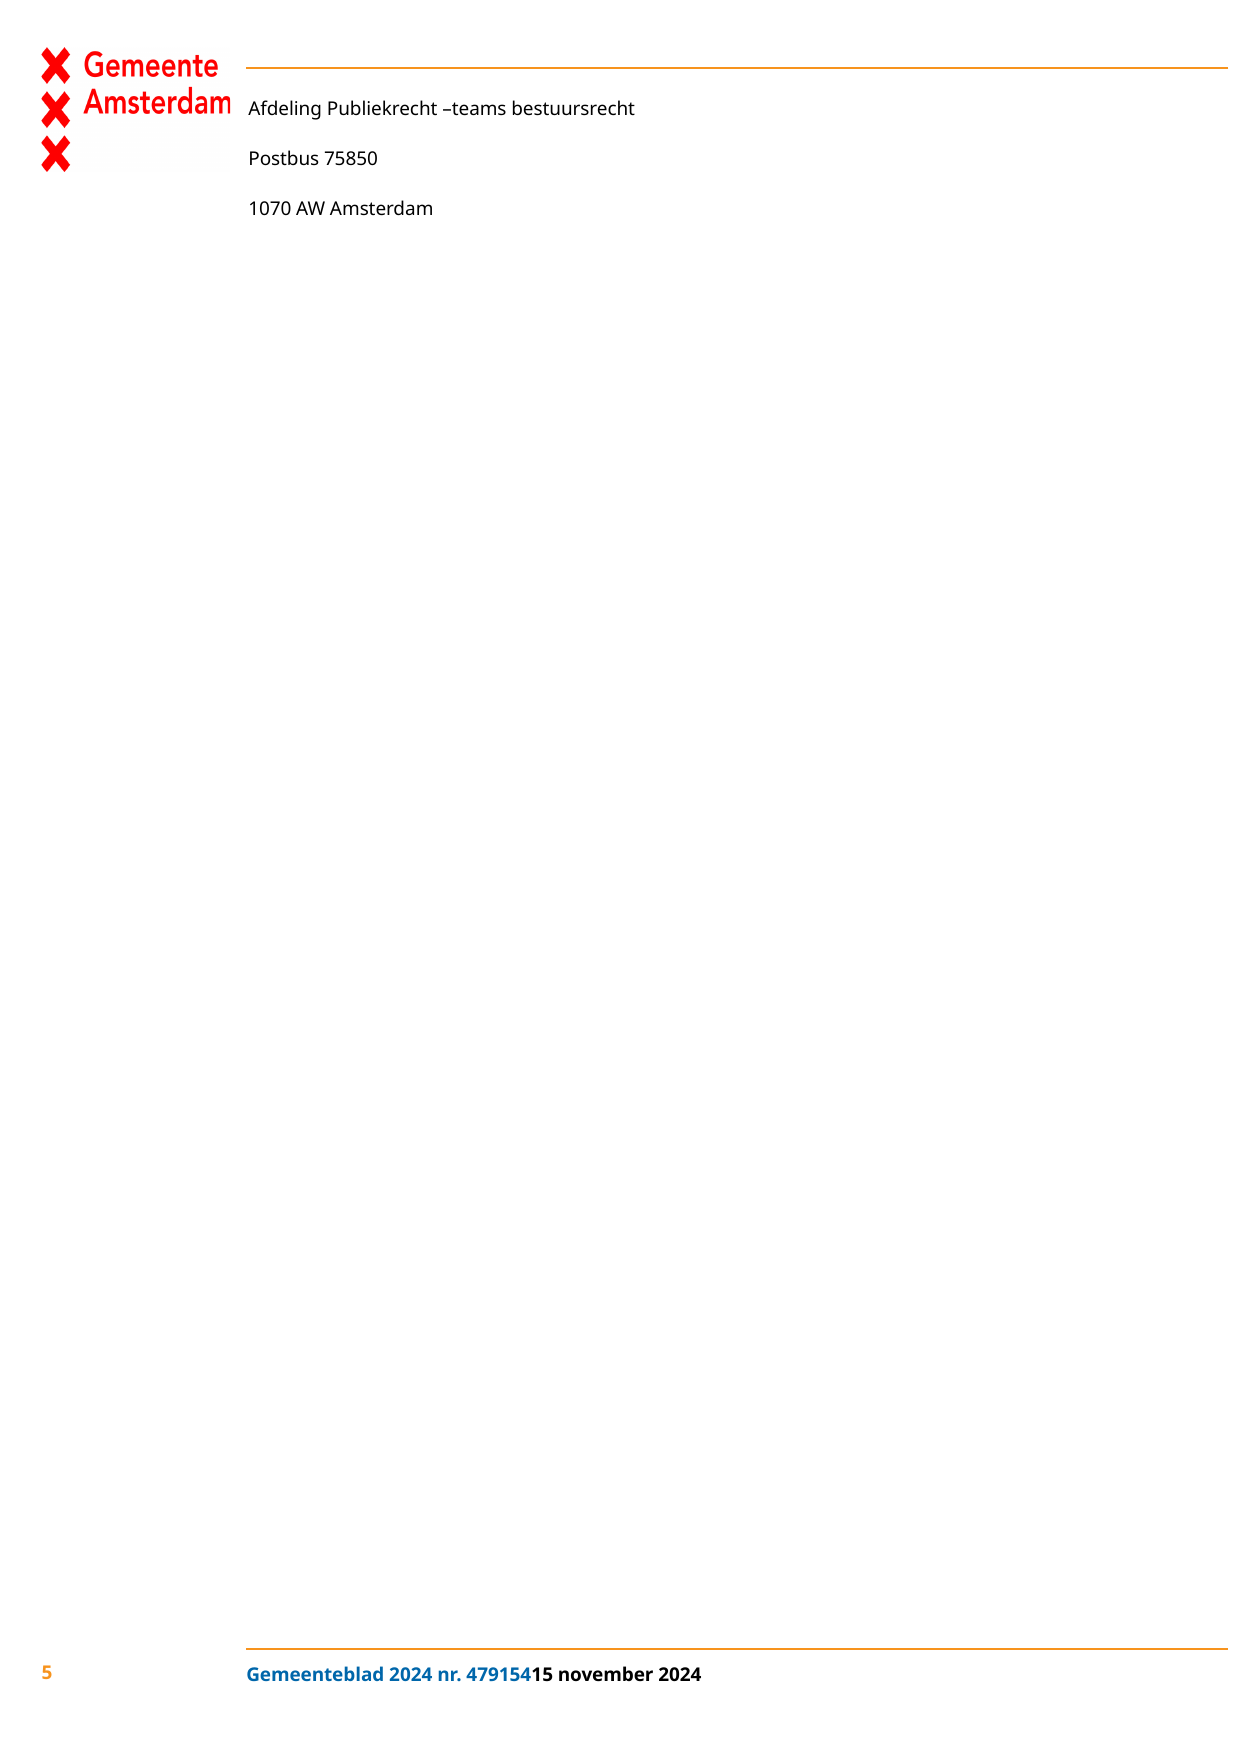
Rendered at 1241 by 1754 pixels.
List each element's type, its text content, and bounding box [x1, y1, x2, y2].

text 1070 AW Amsterdam [248, 196, 1152, 221]
text Postbus 75850 [248, 145, 1152, 171]
text Afdeling Publiekrecht –teams bestuursrecht [248, 95, 1152, 121]
picture [41, 47, 231, 172]
